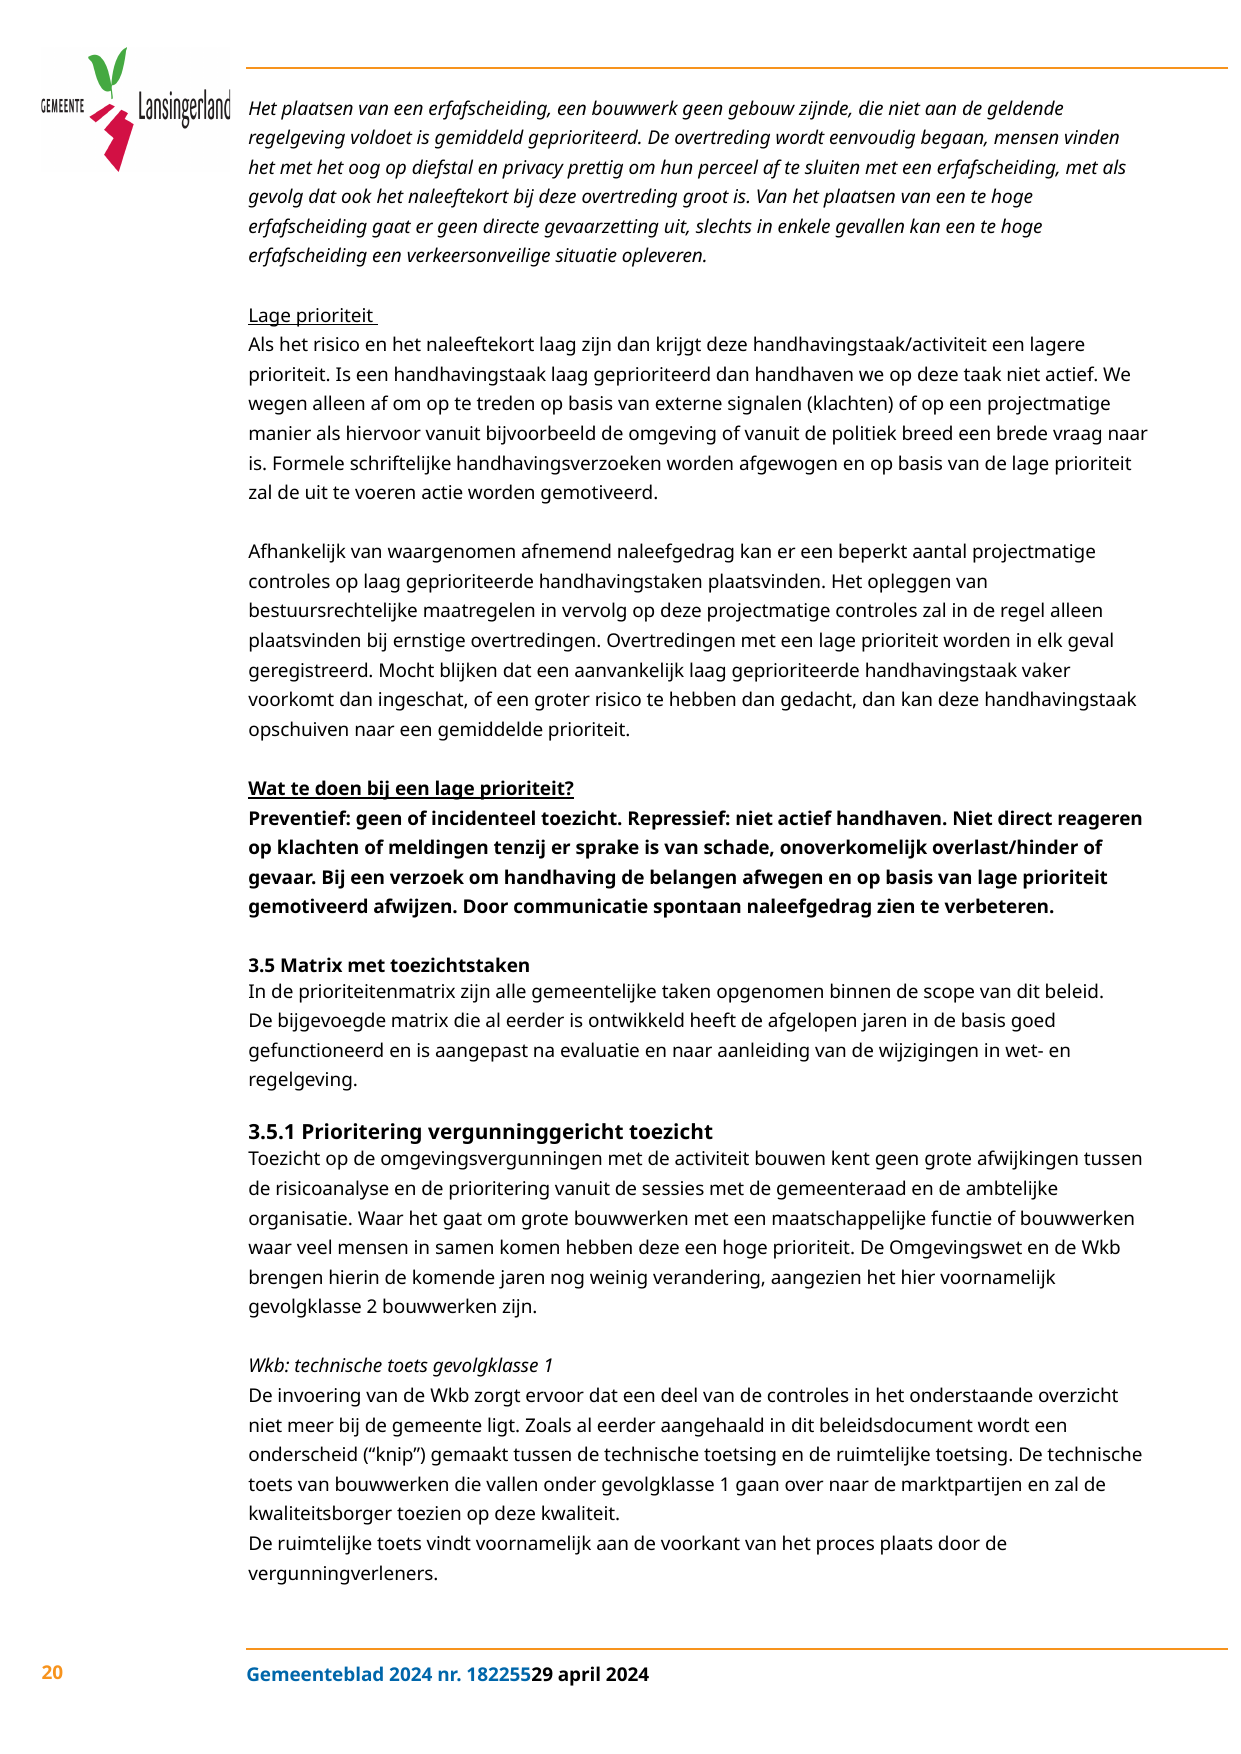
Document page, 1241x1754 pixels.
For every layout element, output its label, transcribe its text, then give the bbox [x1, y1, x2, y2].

text Lage prioriteit [248, 302, 1152, 328]
text 3.5.1 Prioritering vergunninggericht toezicht [248, 1117, 1152, 1146]
text De ruimtelijke toets vindt voornamelijk aan de voorkant van het proces plaats door de vergunningverleners. [248, 1530, 1152, 1585]
text De bijgevoegde matrix die al eerder is ontwikkeld heeft de afgelopen jaren in de basis goed gefunctioneerd en is aangepast na evaluatie en naar aanleiding van de wijzigingen in wet- en regelgeving. [248, 1007, 1152, 1092]
text 3.5 Matrix met toezichtstaken [248, 952, 1152, 978]
text Toezicht op de omgevingsvergunningen met de activiteit bouwen kent geen grote afwijkingen tussen de risicoanalyse en de prioritering vanuit de sessies met de gemeenteraad en de ambtelijke organisatie. Waar het gaat om grote bouwwerken met een maatschappelijke functie of bouwwerken waar veel mensen in samen komen hebben deze een hoge prioriteit. De Omgevingswet en de Wkb brengen hierin de komende jaren nog weinig verandering, aangezien het hier voornamelijk gevolgklasse 2 bouwwerken zijn. [248, 1146, 1152, 1319]
text Het plaatsen van een erfafscheiding, een bouwwerk geen gebouw zijnde, die niet aan de geldende regelgeving voldoet is gemiddeld geprioriteerd. De overtreding wordt eenvoudig begaan, mensen vinden het met het oog op diefstal en privacy prettig om hun perceel af te sluiten met een erfafscheiding, met als gevolg dat ook het naleeftekort bij deze overtreding groot is. Van het plaatsen van een te hoge erfafscheiding gaat er geen directe gevaarzetting uit, slechts in enkele gevallen kan een te hoge erfafscheiding een verkeersonveilige situatie opleveren. [248, 95, 1152, 268]
text In de prioriteitenmatrix zijn alle gemeentelijke taken opgenomen binnen de scope van dit beleid. [248, 978, 1152, 1004]
text Afhankelijk van waargenomen afnemend naleefgedrag kan er een beperkt aantal projectmatige controles op laag geprioriteerde handhavingstaken plaatsvinden. Het opleggen van bestuursrechtelijke maatregelen in vervolg op deze projectmatige controles zal in de regel alleen plaatsvinden bij ernstige overtredingen. Overtredingen met een lage prioriteit worden in elk geval geregistreerd. Mocht blijken dat een aanvankelijk laag geprioriteerde handhavingstaak vaker voorkomt dan ingeschat, of een groter risico te hebben dan gedacht, dan kan deze handhavingstaak opschuiven naar een gemiddelde prioriteit. [248, 538, 1152, 742]
text De invoering van de Wkb zorgt ervoor dat een deel van de controles in het onderstaande overzicht niet meer bij de gemeente ligt. Zoals al eerder aangehaald in dit beleidsdocument wordt een onderscheid (“knip”) gemaakt tussen de technische toetsing en de ruimtelijke toetsing. De technische toets van bouwwerken die vallen onder gevolgklasse 1 gaan over naar de marktpartijen en zal de kwaliteitsborger toezien op deze kwaliteit. [248, 1382, 1152, 1526]
table_header Wat te doen bij een lage prioriteit? Preventief: geen of incidenteel toezicht. Repressief: niet actief handhaven. Niet direct reageren op klachten of meldingen tenzij er sprake is van schade, onoverkomelijk overlast/hinder of gevaar. Bij een verzoek om handhaving de belangen afwegen en op basis van lage prioriteit gemotiveerd afwijzen. Door communicatie spontaan naleefgedrag zien te verbeteren. [248, 775, 1152, 919]
text Wkb: technische toets gevolgklasse 1 [248, 1353, 1152, 1378]
text Als het risico en het naleeftekort laag zijn dan krijgt deze handhavingstaak/activiteit een lagere prioriteit. Is een handhavingstaak laag geprioriteerd dan handhaven we op deze taak niet actief. We wegen alleen af om op te treden op basis van externe signalen (klachten) of op een projectmatige manier als hiervoor vanuit bijvoorbeeld de omgeving of vanuit de politiek breed een brede vraag naar is. Formele schriftelijke handhavingsverzoeken worden afgewogen en op basis van de lage prioriteit zal de uit te voeren actie worden gemotiveerd. [248, 331, 1152, 505]
picture [41, 47, 231, 172]
